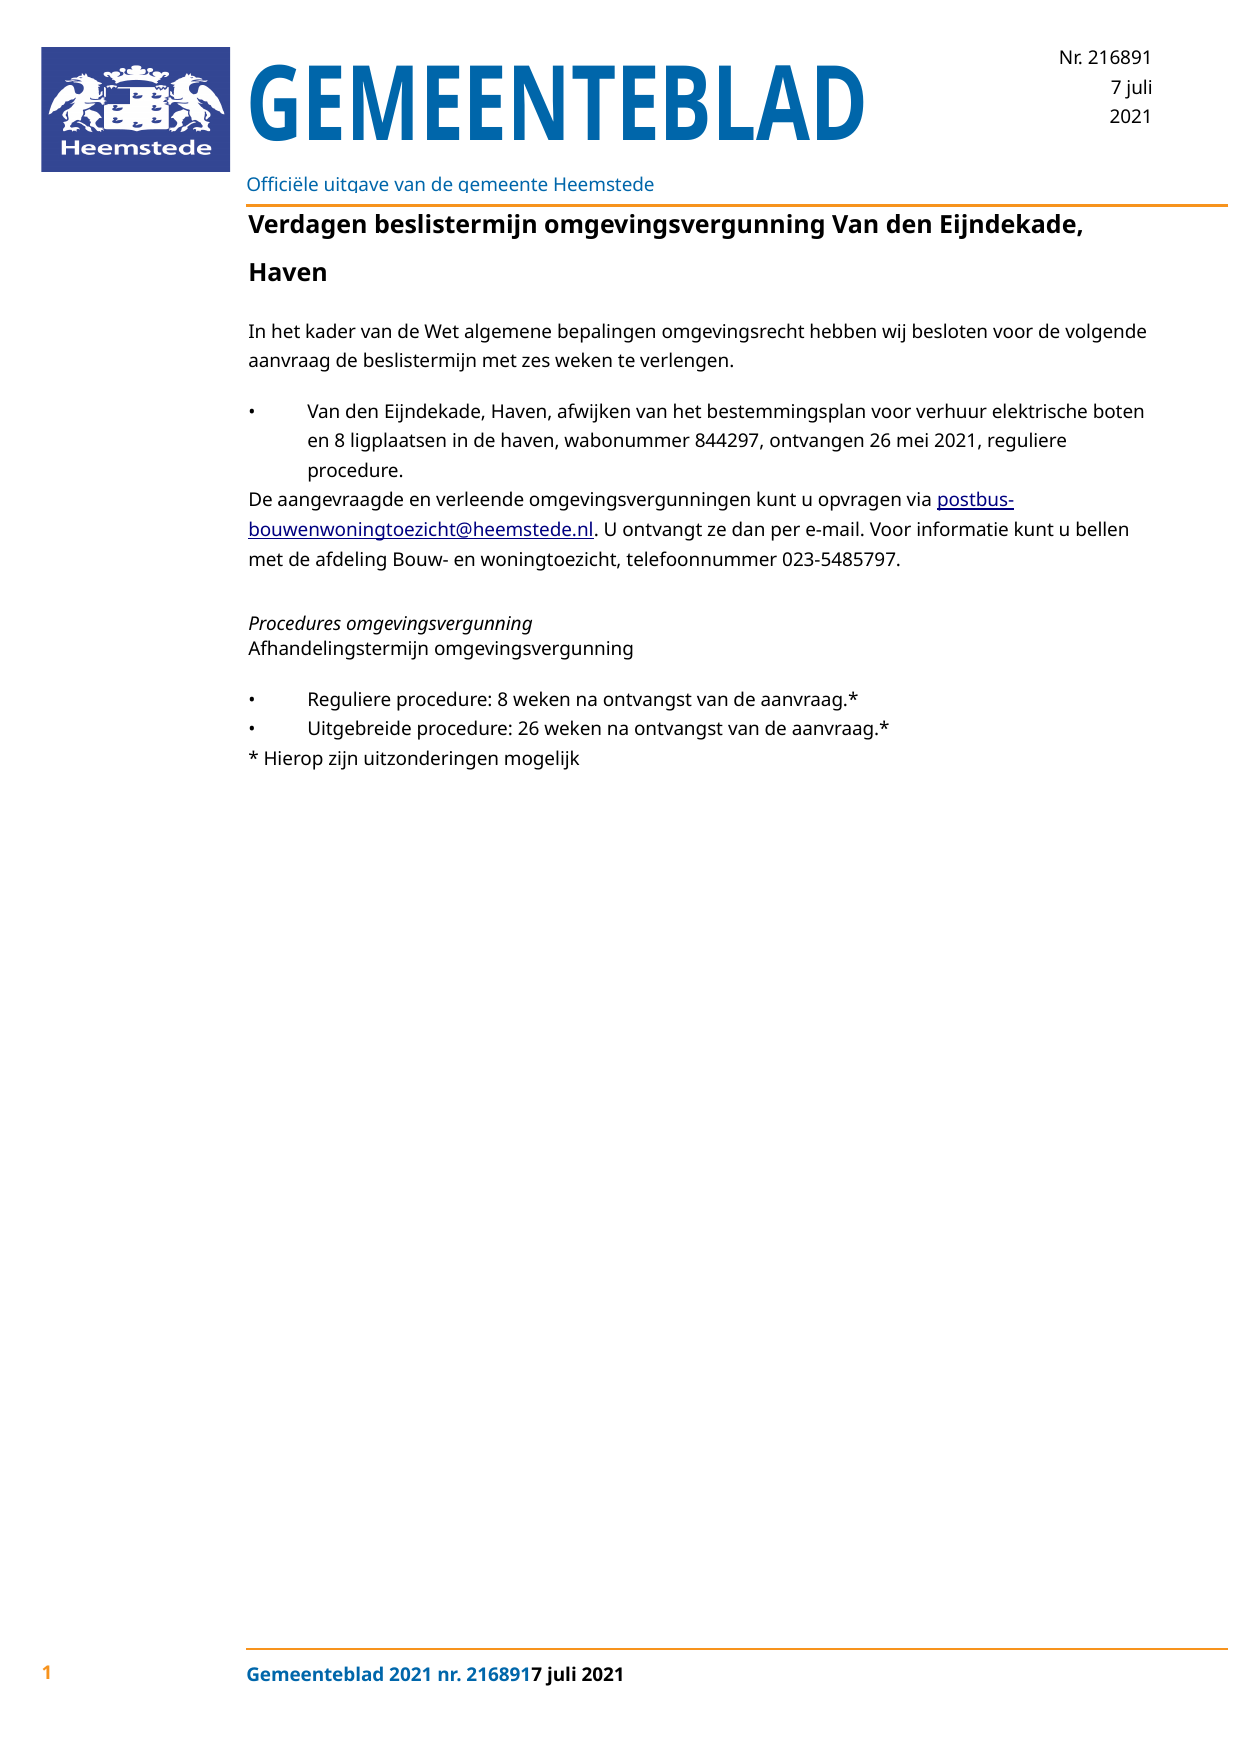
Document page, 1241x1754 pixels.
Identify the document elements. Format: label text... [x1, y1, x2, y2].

text Verdagen beslistermijn omgevingsvergunning Van den Eijndekade, Haven [248, 207, 1152, 288]
text In het kader van de Wet algemene bepalingen omgevingsrecht hebben wij besloten voor de volgende aanvraag de beslistermijn met zes weken te verlengen. [248, 318, 1152, 373]
text * Hierop zijn uitzonderingen mogelijk [248, 745, 1152, 771]
text Afhandelingstermijn omgevingsvergunning [248, 636, 1152, 661]
text De aangevraagde en verleende omgevingsvergunningen kunt u opvragen via postbus-bouwenwoningtoezicht@heemstede.nl. U ontvangt ze dan per e-mail. Voor informatie kunt u bellen met de afdeling Bouw- en woningtoezicht, telefoonnummer 023-5485797. [248, 487, 1152, 572]
list Reguliere procedure: 8 weken na ontvangst van de aanvraag.* [248, 686, 1152, 712]
list Van den Eijndekade, Haven, afwijken van het bestemmingsplan voor verhuur elektrische boten en 8 ligplaatsen in de haven, wabonummer 844297, ontvangen 26 mei 2021, reguliere procedure. [248, 398, 1152, 483]
text Procedures omgevingsvergunning [248, 610, 1152, 636]
list Uitgebreide procedure: 26 weken na ontvangst van de aanvraag.* [248, 716, 1152, 741]
picture [41, 47, 231, 172]
